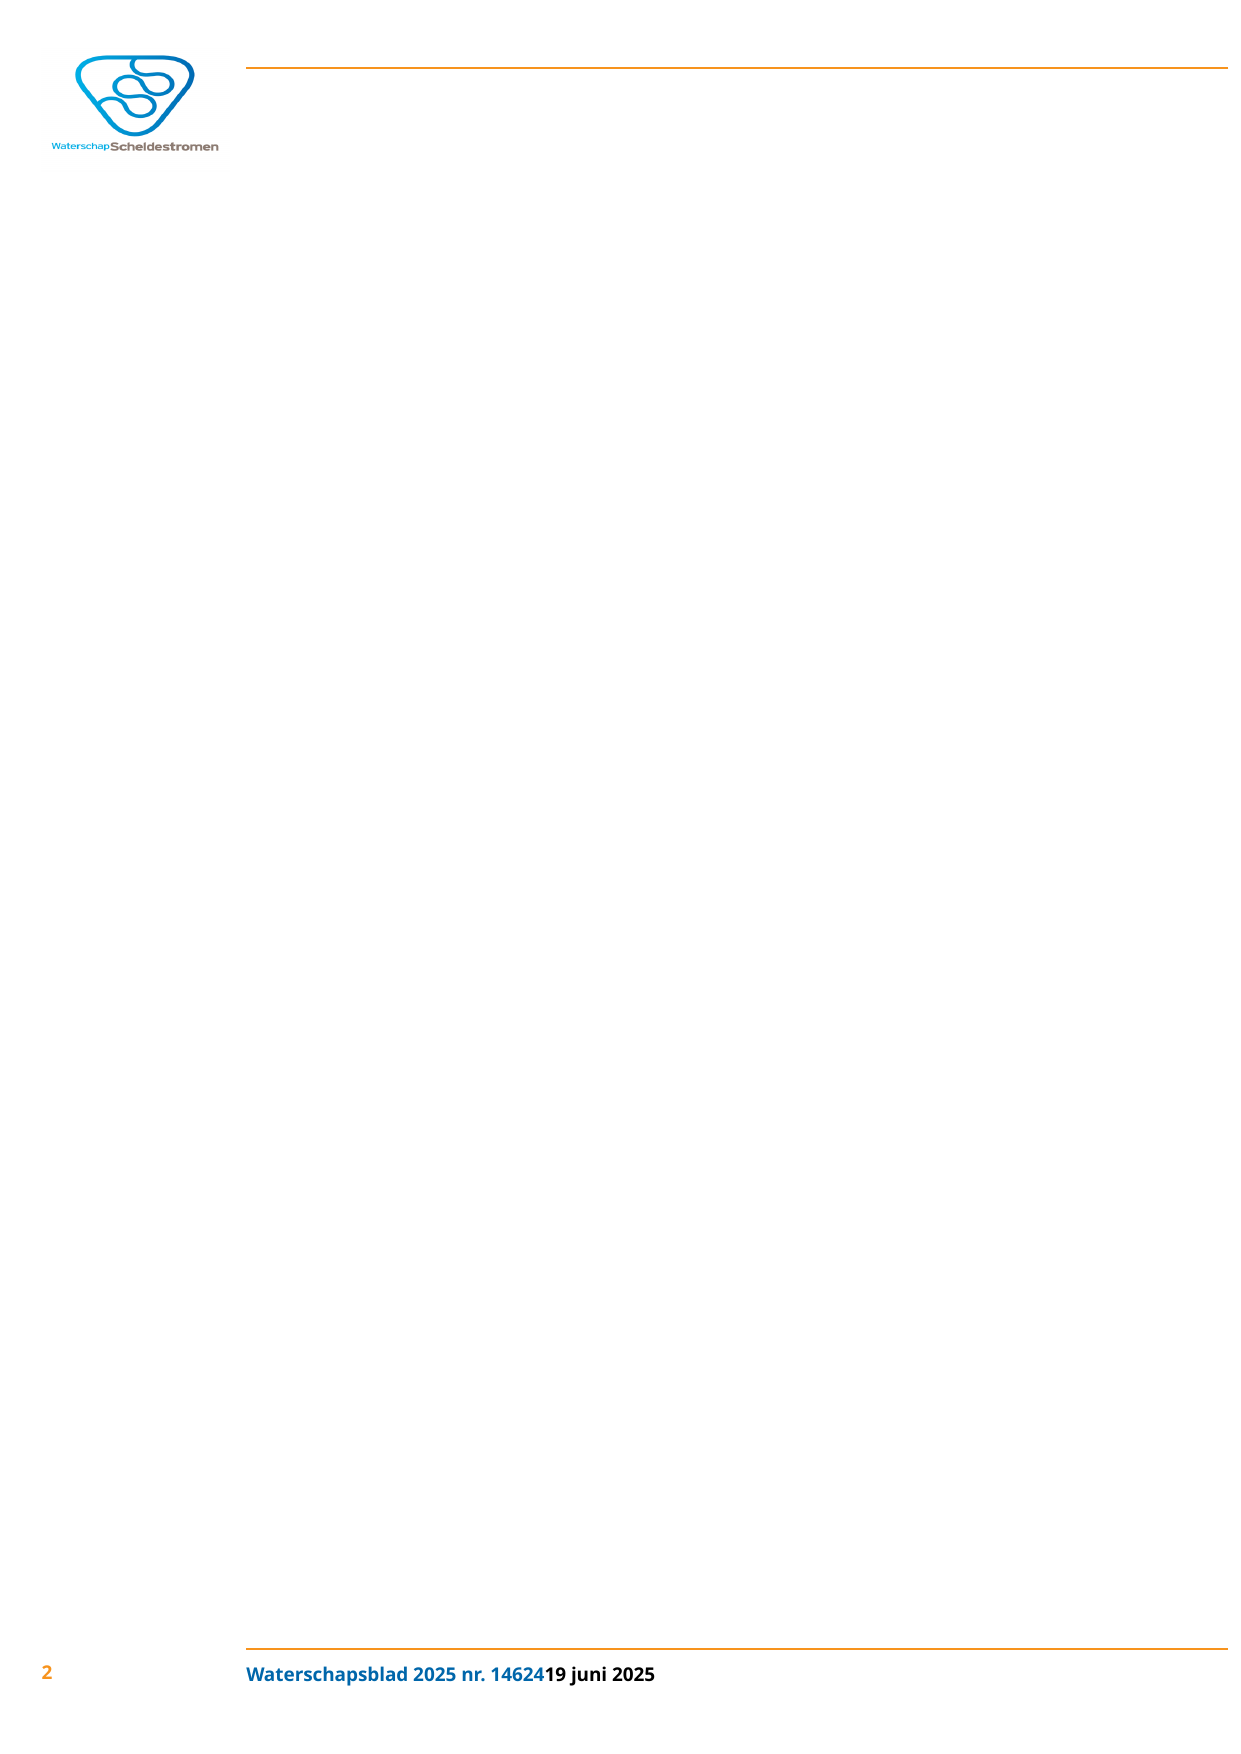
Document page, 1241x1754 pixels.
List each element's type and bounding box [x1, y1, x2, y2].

picture [41, 47, 231, 172]
